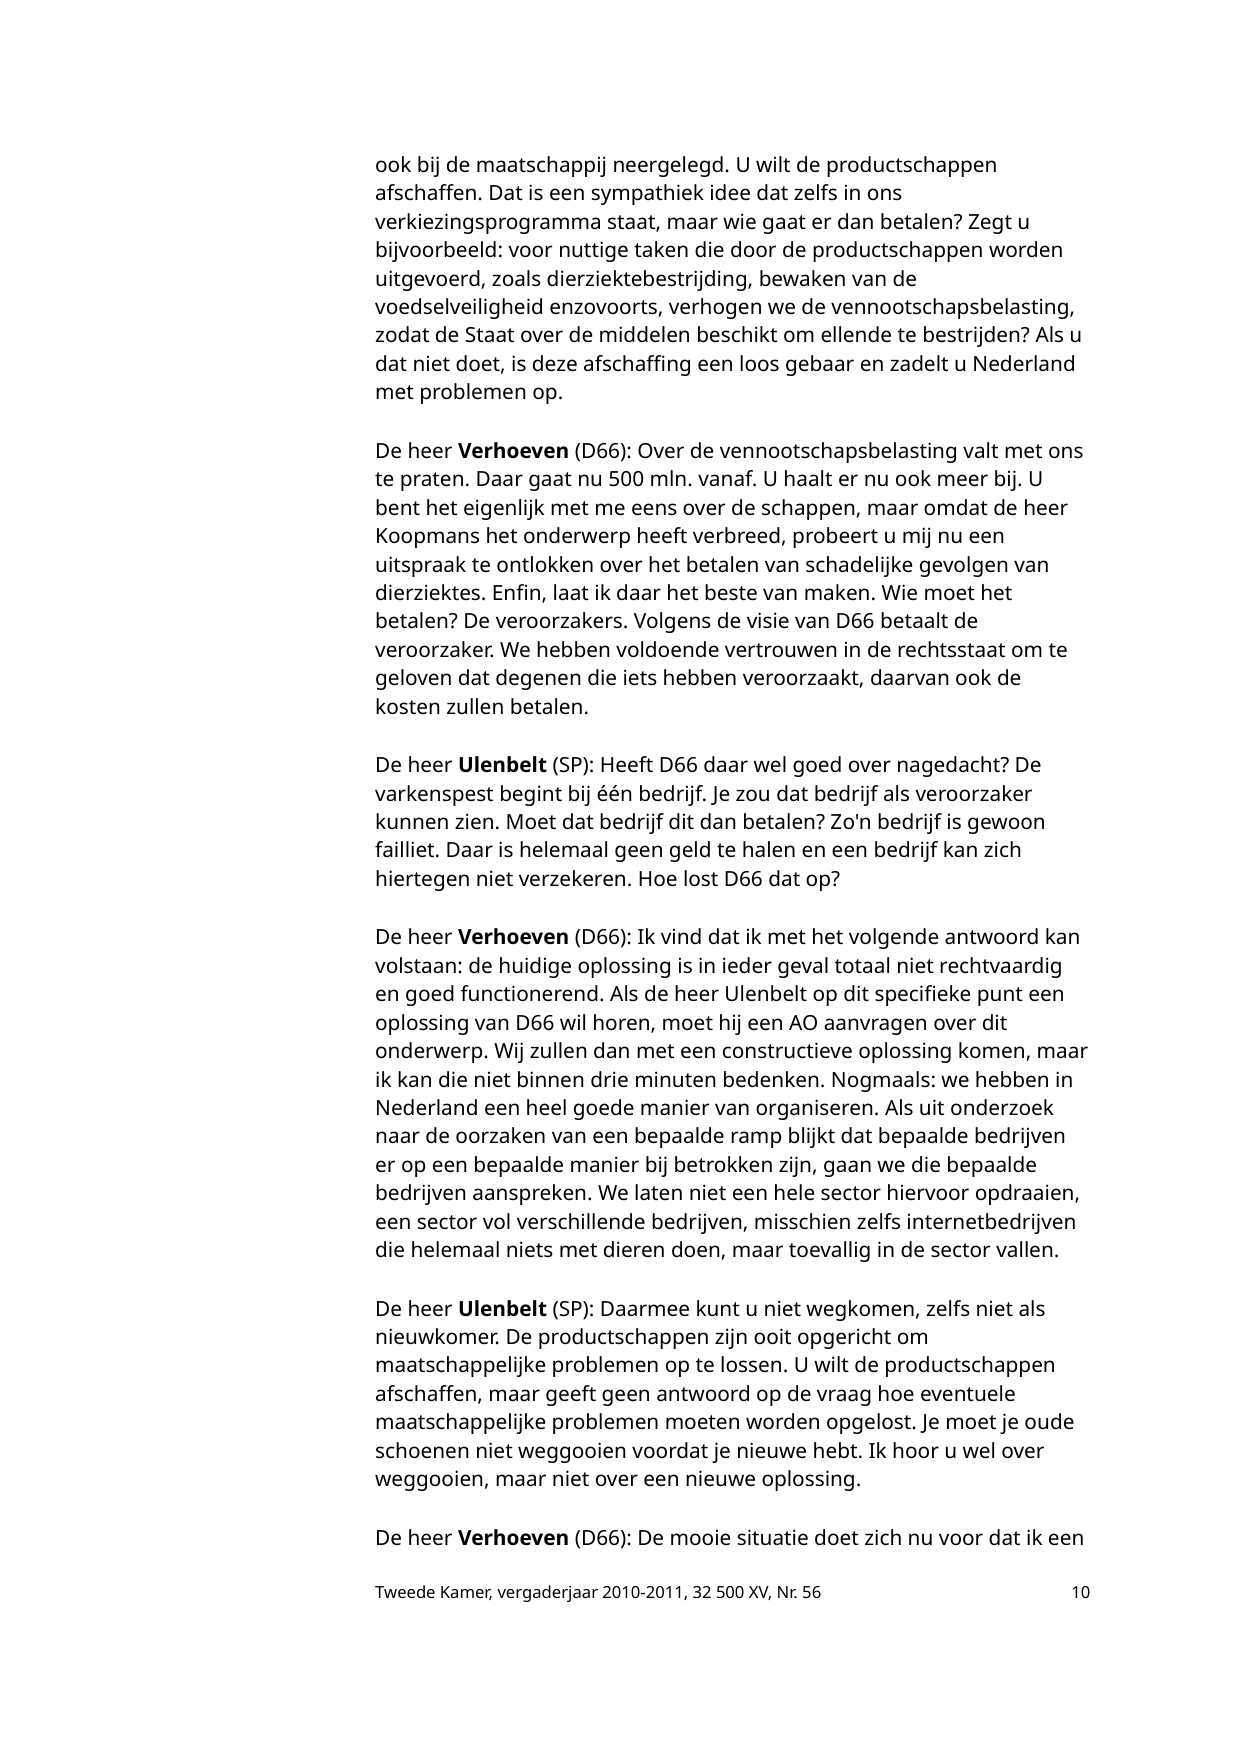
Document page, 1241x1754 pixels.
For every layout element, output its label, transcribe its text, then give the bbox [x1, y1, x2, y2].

text De heer Ulenbelt (SP): Heeft D66 daar wel goed over nagedacht? De varkenspest begint bij één bedrijf. Je zou dat bedrijf als veroorzaker kunnen zien. Moet dat bedrijf dit dan betalen? Zo'n bedrijf is gewoon failliet. Daar is helemaal geen geld te halen en een bedrijf kan zich hiertegen niet verzekeren. Hoe lost D66 dat op? [375, 750, 1090, 892]
text De heer Verhoeven (D66): De mooie situatie doet zich nu voor dat ik een [375, 1523, 1090, 1551]
text De heer Verhoeven (D66): Over de vennootschapsbelasting valt met ons te praten. Daar gaat nu 500 mln. vanaf. U haalt er nu ook meer bij. U bent het eigenlijk met me eens over de schappen, maar omdat de heer Koopmans het onderwerp heeft verbreed, probeert u mij nu een uitspraak te ontlokken over het betalen van schadelijke gevolgen van dierziektes. Enfin, laat ik daar het beste van maken. Wie moet het betalen? De veroorzakers. Volgens de visie van D66 betaalt de veroorzaker. We hebben voldoende vertrouwen in de rechtsstaat om te geloven dat degenen die iets hebben veroorzaakt, daarvan ook de kosten zullen betalen. [375, 436, 1090, 720]
text De heer Verhoeven (D66): Ik vind dat ik met het volgende antwoord kan volstaan: de huidige oplossing is in ieder geval totaal niet rechtvaardig en goed functionerend. Als de heer Ulenbelt op dit specifieke punt een oplossing van D66 wil horen, moet hij een AO aanvragen over dit onderwerp. Wij zullen dan met een constructieve oplossing komen, maar ik kan die niet binnen drie minuten bedenken. Nogmaals: we hebben in Nederland een heel goede manier van organiseren. Als uit onderzoek naar de oorzaken van een bepaalde ramp blijkt dat bepaalde bedrijven er op een bepaalde manier bij betrokken zijn, gaan we die bepaalde bedrijven aanspreken. We laten niet een hele sector hiervoor opdraaien, een sector vol verschillende bedrijven, misschien zelfs internetbedrijven die helemaal niets met dieren doen, maar toevallig in de sector vallen. [375, 922, 1090, 1264]
text De heer Ulenbelt (SP): Daarmee kunt u niet wegkomen, zelfs niet als nieuwkomer. De productschappen zijn ooit opgericht om maatschappelijke problemen op te lossen. U wilt de productschappen afschaffen, maar geeft geen antwoord op de vraag hoe eventuele maatschappelijke problemen moeten worden opgelost. Je moet je oude schoenen niet weggooien voordat je nieuwe hebt. Ik hoor u wel over weggooien, maar niet over een nieuwe oplossing. [375, 1294, 1090, 1493]
text ook bij de maatschappij neergelegd. U wilt de productschappen afschaffen. Dat is een sympathiek idee dat zelfs in ons verkiezingsprogramma staat, maar wie gaat er dan betalen? Zegt u bijvoorbeeld: voor nuttige taken die door de productschappen worden uitgevoerd, zoals dierziektebestrijding, bewaken van de voedselveiligheid enzovoorts, verhogen we de vennootschapsbelasting, zodat de Staat over de middelen beschikt om ellende te bestrijden? Als u dat niet doet, is deze afschaffing een loos gebaar en zadelt u Nederland met problemen op. [375, 150, 1090, 406]
